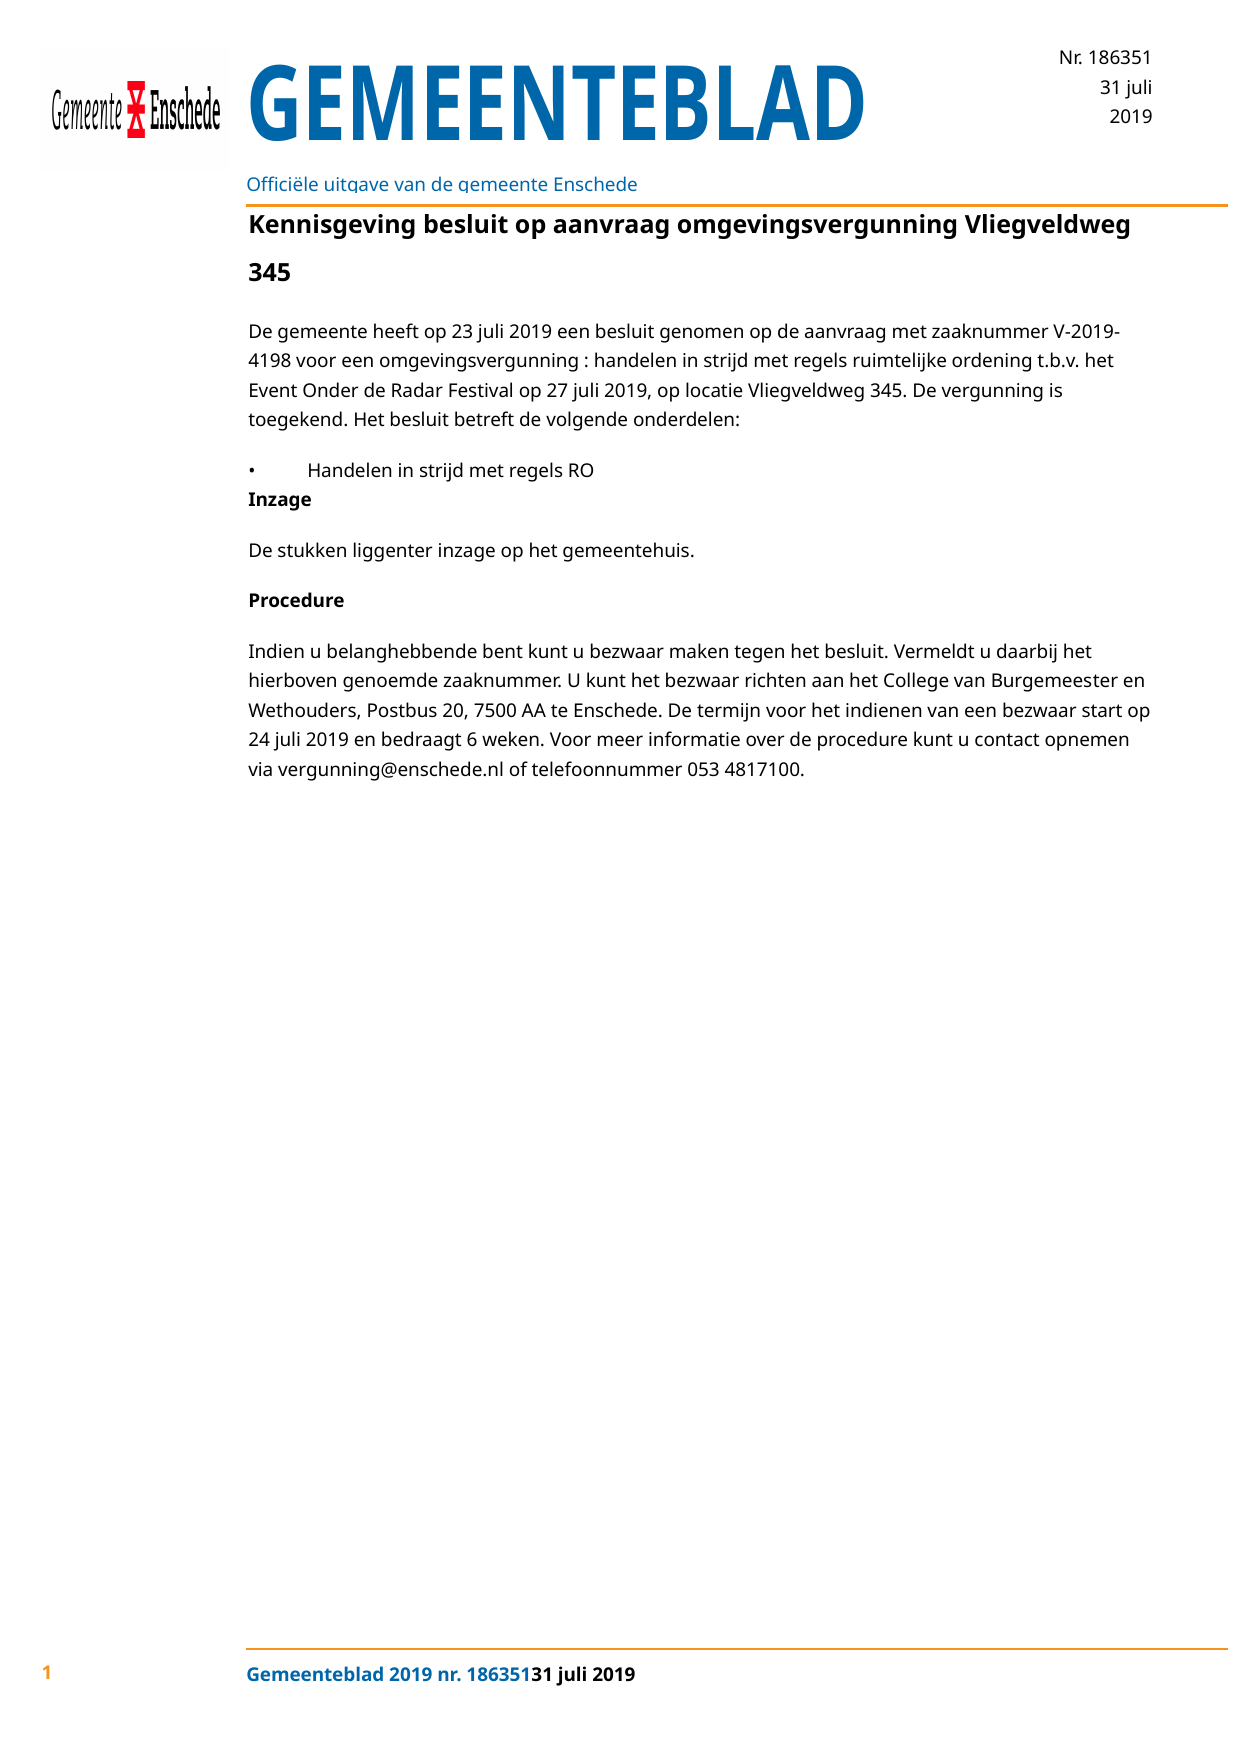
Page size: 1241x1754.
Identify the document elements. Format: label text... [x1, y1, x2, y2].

picture [41, 47, 231, 172]
text Procedure [248, 587, 1152, 613]
text Inzage [248, 487, 1152, 512]
list Handelen in strijd met regels RO [248, 457, 1152, 483]
text Kennisgeving besluit op aanvraag omgevingsvergunning Vliegveldweg 345 [248, 207, 1152, 288]
text De stukken liggenter inzage op het gemeentehuis. [248, 537, 1152, 563]
text De gemeente heeft op 23 juli 2019 een besluit genomen op de aanvraag met zaaknummer V-2019-4198 voor een omgevingsvergunning : handelen in strijd met regels ruimtelijke ordening t.b.v. het Event Onder de Radar Festival op 27 juli 2019, op locatie Vliegveldweg 345. De vergunning is toegekend. Het besluit betreft de volgende onderdelen: [248, 318, 1152, 432]
text Indien u belanghebbende bent kunt u bezwaar maken tegen het besluit. Vermeldt u daarbij het hierboven genoemde zaaknummer. U kunt het bezwaar richten aan het College van Burgemees­ter en Wethouders, Postbus 20, 7500 AA te Enschede. De termijn voor het indienen van een bezwaar start op 24 juli 2019 en bedraagt 6 weken. Voor meer informatie over de procedure kunt u contact opnemen via vergunning@enschede.nl of telefoonnummer 053 4817100. [248, 638, 1152, 782]
